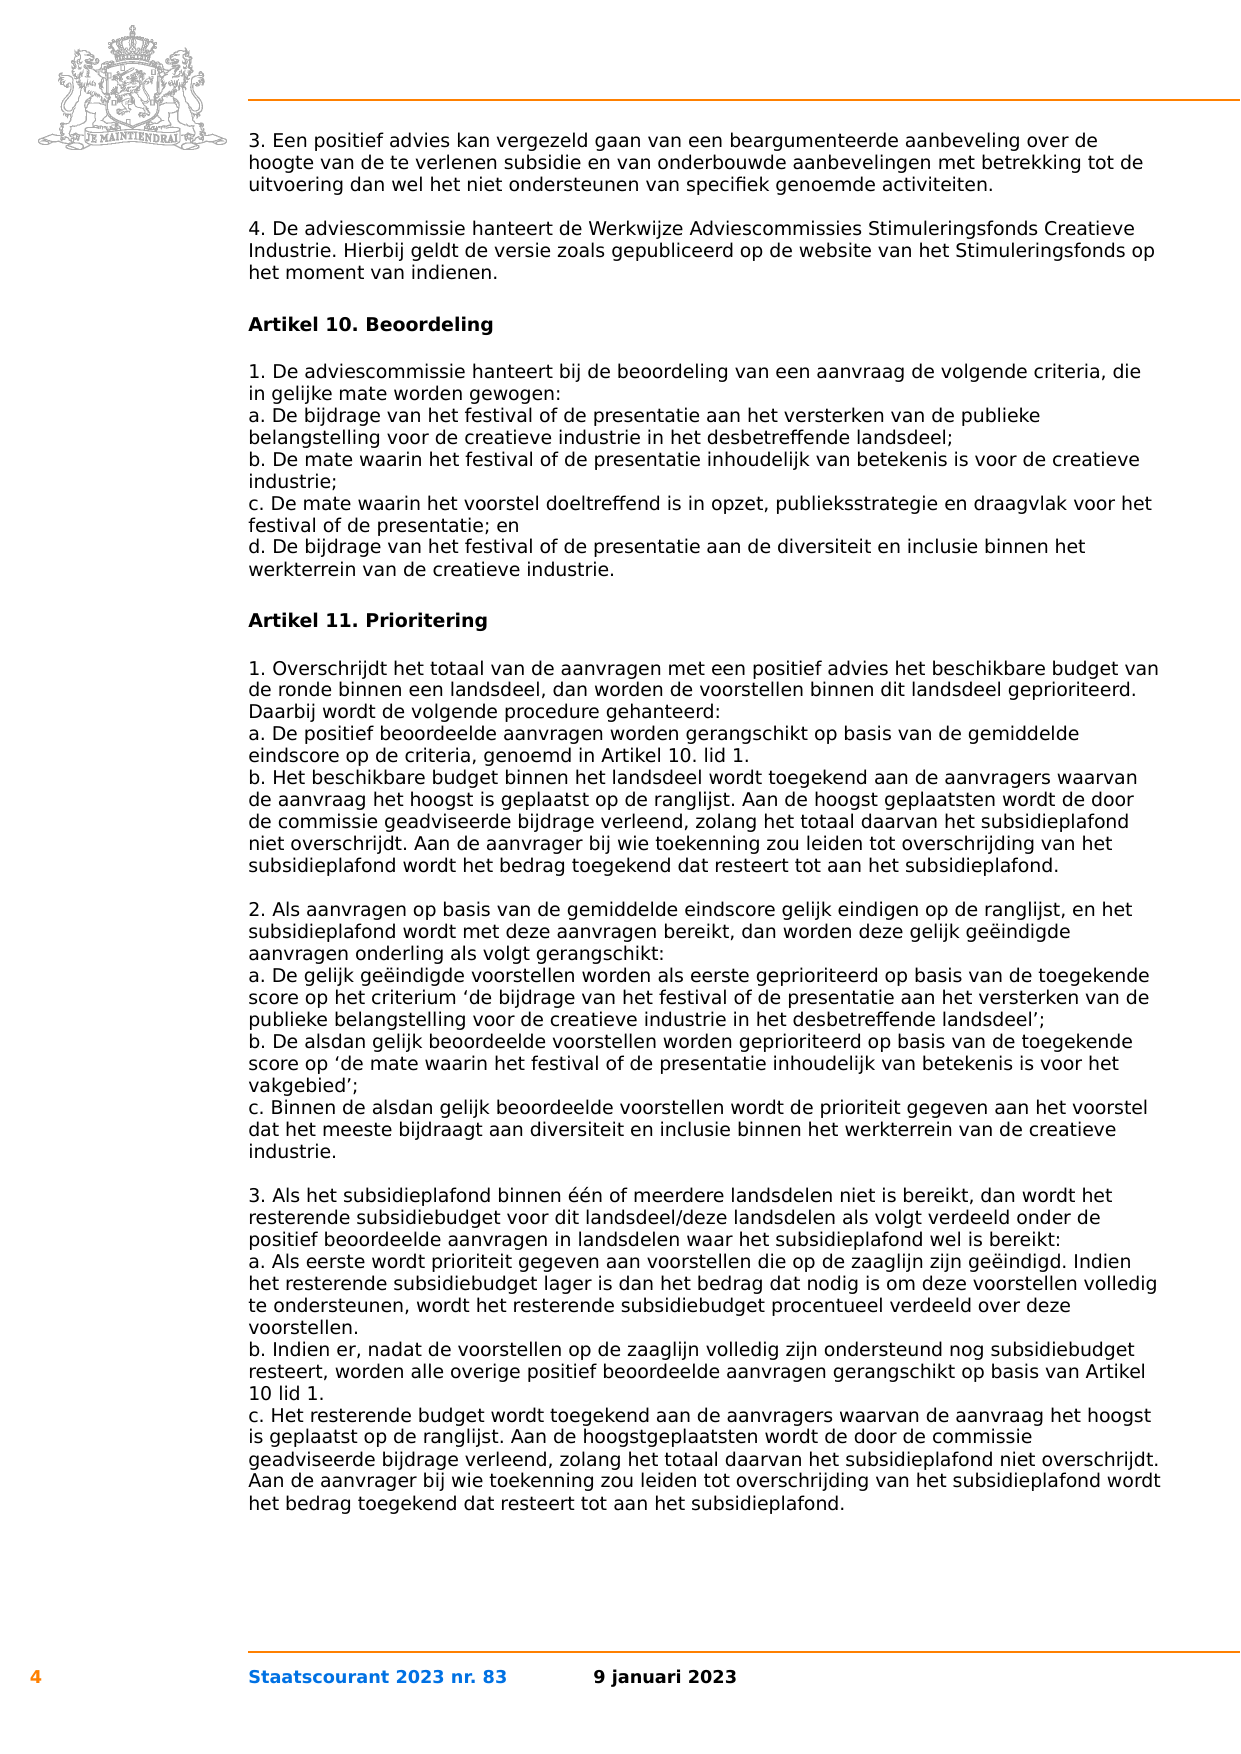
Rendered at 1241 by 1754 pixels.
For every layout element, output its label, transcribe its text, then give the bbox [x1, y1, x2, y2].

text c. Het resterende budget wordt toegekend aan de aanvragers waarvan de aanvraag het hoogst is geplaatst op de ranglijst. Aan de hoogstgeplaatsten wordt de door de commissie geadviseerde bijdrage verleend, zolang het totaal daarvan het subsidieplafond niet overschrijdt. Aan de aanvrager bij wie toekenning zou leiden tot overschrijding van het subsidieplafond wordt het bedrag toegekend dat resteert tot aan het subsidieplafond. [248, 1404, 1163, 1514]
text b. Indien er, nadat de voorstellen op de zaaglijn volledig zijn ondersteund nog subsidiebudget resteert, worden alle overige positief beoordeelde aanvragen gerangschikt op basis van Artikel 10 lid 1. [248, 1338, 1163, 1404]
text c. Binnen de alsdan gelijk beoordeelde voorstellen wordt de prioriteit gegeven aan het voorstel dat het meeste bijdraagt aan diversiteit en inclusie binnen het werkterrein van de creatieve industrie. [248, 1097, 1163, 1163]
subtitle Artikel 11. Prioritering [248, 610, 1163, 632]
text a. Als eerste wordt prioriteit gegeven aan voorstellen die op de zaaglijn zijn geëindigd. Indien het resterende subsidiebudget lager is dan het bedrag dat nodig is om deze voorstellen volledig te ondersteunen, wordt het resterende subsidiebudget procentueel verdeeld over deze voorstellen. [248, 1251, 1163, 1338]
text c. De mate waarin het voorstel doeltreffend is in opzet, publieksstrategie en draagvlak voor het festival of de presentatie; en [248, 492, 1163, 536]
text 1. Overschrijdt het totaal van de aanvragen met een positief advies het beschikbare budget van de ronde binnen een landsdeel, dan worden de voorstellen binnen dit landsdeel geprioriteerd. Daarbij wordt de volgende procedure gehanteerd: [248, 657, 1163, 723]
text 3. Als het subsidieplafond binnen één of meerdere landsdelen niet is bereikt, dan wordt het resterende subsidiebudget voor dit landsdeel/deze landsdelen als volgt verdeeld onder de positief beoordeelde aanvragen in landsdelen waar het subsidieplafond wel is bereikt: [248, 1185, 1163, 1251]
text a. De bijdrage van het festival of de presentatie aan het versterken van de publieke belangstelling voor de creatieve industrie in het desbetreffende landsdeel; [248, 404, 1163, 448]
text d. De bijdrage van het festival of de presentatie aan de diversiteit en inclusie binnen het werkterrein van de creatieve industrie. [248, 536, 1163, 580]
text 4. De adviescommissie hanteert de Werkwijze Adviescommissies Stimuleringsfonds Creatieve Industrie. Hierbij geldt de versie zoals gepubliceerd op de website van het Stimuleringsfonds op het moment van indienen. [248, 218, 1163, 284]
text b. Het beschikbare budget binnen het landsdeel wordt toegekend aan de aanvragers waarvan de aanvraag het hoogst is geplaatst op de ranglijst. Aan de hoogst geplaatsten wordt de door de commissie geadviseerde bijdrage verleend, zolang het totaal daarvan het subsidieplafond niet overschrijdt. Aan de aanvrager bij wie toekenning zou leiden tot overschrijding van het subsidieplafond wordt het bedrag toegekend dat resteert tot aan het subsidieplafond. [248, 767, 1163, 877]
text b. De mate waarin het festival of de presentatie inhoudelijk van betekenis is voor de creatieve industrie; [248, 448, 1163, 492]
text 3. Een positief advies kan vergezeld gaan van een beargumenteerde aanbeveling over de hoogte van de te verlenen subsidie en van onderbouwde aanbevelingen met betrekking tot de uitvoering dan wel het niet ondersteunen van specifiek genoemde activiteiten. [248, 130, 1163, 196]
text a. De gelijk geëindigde voorstellen worden als eerste geprioriteerd op basis van de toegekende score op het criterium ‘de bijdrage van het festival of de presentatie aan het versterken van de publieke belangstelling voor de creatieve industrie in het desbetreffende landsdeel’; [248, 965, 1163, 1031]
text 2. Als aanvragen op basis van de gemiddelde eindscore gelijk eindigen op de ranglijst, en het subsidieplafond wordt met deze aanvragen bereikt, dan worden deze gelijk geëindigde aanvragen onderling als volgt gerangschikt: [248, 899, 1163, 965]
text 1. De adviescommissie hanteert bij de beoordeling van een aanvraag de volgende criteria, die in gelijke mate worden gewogen: [248, 361, 1163, 404]
text b. De alsdan gelijk beoordeelde voorstellen worden geprioriteerd op basis van de toegekende score op ‘de mate waarin het festival of de presentatie inhoudelijk van betekenis is voor het vakgebied’; [248, 1031, 1163, 1097]
text a. De positief beoordeelde aanvragen worden gerangschikt op basis van de gemiddelde eindscore op de criteria, genoemd in Artikel 10. lid 1. [248, 723, 1163, 767]
picture [38, 25, 227, 150]
subtitle Artikel 10. Beoordeling [248, 314, 1163, 336]
